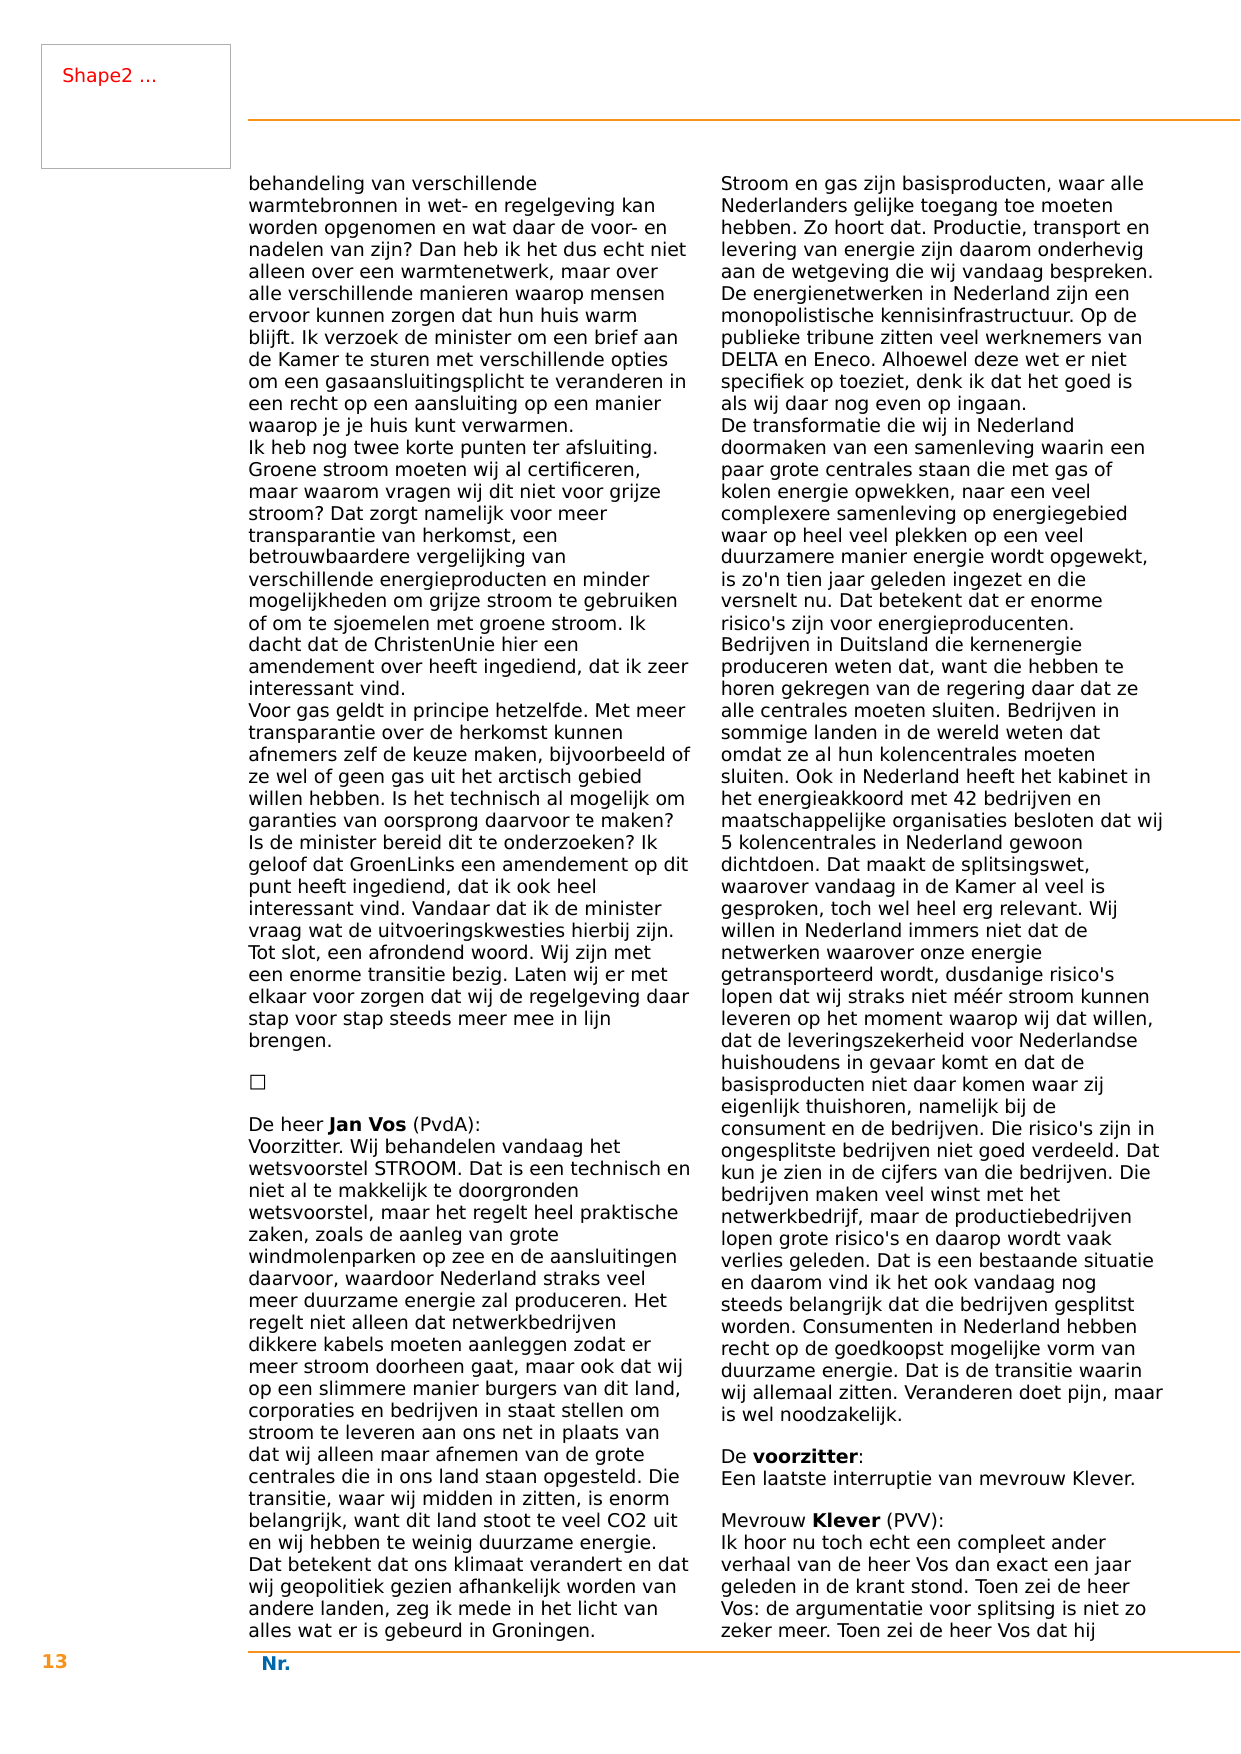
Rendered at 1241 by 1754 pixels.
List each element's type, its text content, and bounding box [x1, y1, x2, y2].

text behandeling van verschillende warmtebronnen in wet- en regelgeving kan worden opgenomen en wat daar de voor- en nadelen van zijn? Dan heb ik het dus echt niet alleen over een warmtenetwerk, maar over alle verschillende manieren waarop mensen ervoor kunnen zorgen dat hun huis warm blijft. Ik verzoek de minister om een brief aan de Kamer te sturen met verschillende opties om een gasaansluitingsplicht te veranderen in een recht op een aansluiting op een manier waarop je je huis kunt verwarmen. [248, 173, 691, 437]
text Tot slot, een afrondend woord. Wij zijn met een enorme transitie bezig. Laten wij er met elkaar voor zorgen dat wij de regelgeving daar stap voor stap steeds meer mee in lijn brengen. [248, 942, 691, 1052]
text Ik hoor nu toch echt een compleet ander verhaal van de heer Vos dan exact een jaar geleden in de krant stond. Toen zei de heer Vos: de argumentatie voor splitsing is niet zo zeker meer. Toen zei de heer Vos dat hij [721, 1532, 1163, 1641]
text Voorzitter. Wij behandelen vandaag het wetsvoorstel STROOM. Dat is een technisch en niet al te makkelijk te doorgronden wetsvoorstel, maar het regelt heel praktische zaken, zoals de aanleg van grote windmolenparken op zee en de aansluitingen daarvoor, waardoor Nederland straks veel meer duurzame energie zal produceren. Het regelt niet alleen dat netwerkbedrijven dikkere kabels moeten aanleggen zodat er meer stroom doorheen gaat, maar ook dat wij op een slimmere manier burgers van dit land, corporaties en bedrijven in staat stellen om stroom te leveren aan ons net in plaats van dat wij alleen maar afnemen van de grote centrales die in ons land staan opgesteld. Die transitie, waar wij midden in zitten, is enorm belangrijk, want dit land stoot te veel CO2 uit en wij hebben te weinig duurzame energie. Dat betekent dat ons klimaat verandert en dat wij geopolitiek gezien afhankelijk worden van andere landen, zeg ik mede in het licht van alles wat er is gebeurd in Groningen. [248, 1136, 691, 1641]
text De heer Jan Vos (PvdA): [248, 1114, 691, 1136]
text Een laatste interruptie van mevrouw Klever. [721, 1468, 1163, 1489]
text Stroom en gas zijn basisproducten, waar alle Nederlanders gelijke toegang toe moeten hebben. Zo hoort dat. Productie, transport en levering van energie zijn daarom onderhevig aan de wetgeving die wij vandaag bespreken. De energienetwerken in Nederland zijn een monopolistische kennisinfrastructuur. Op de publieke tribune zitten veel werknemers van DELTA en Eneco. Alhoewel deze wet er niet specifiek op toeziet, denk ik dat het goed is als wij daar nog even op ingaan. [721, 173, 1163, 414]
text Mevrouw Klever (PVV): [721, 1509, 1163, 1532]
text De transformatie die wij in Nederland doormaken van een samenleving waarin een paar grote centrales staan die met gas of kolen energie opwekken, naar een veel complexere samenleving op energiegebied waar op heel veel plekken op een veel duurzamere manier energie wordt opgewekt, is zo'n tien jaar geleden ingezet en die versnelt nu. Dat betekent dat er enorme risico's zijn voor energieproducenten. Bedrijven in Duitsland die kernenergie produceren weten dat, want die hebben te horen gekregen van de regering daar dat ze alle centrales moeten sluiten. Bedrijven in sommige landen in de wereld weten dat omdat ze al hun kolencentrales moeten sluiten. Ook in Nederland heeft het kabinet in het energieakkoord met 42 bedrijven en maatschappelijke organisaties besloten dat wij 5 kolencentrales in Nederland gewoon dichtdoen. Dat maakt de splitsingswet, waarover vandaag in de Kamer al veel is gesproken, toch wel heel erg relevant. Wij willen in Nederland immers niet dat de netwerken waarover onze energie getransporteerd wordt, dusdanige risico's lopen dat wij straks niet méér stroom kunnen leveren op het moment waarop wij dat willen, dat de leveringszekerheid voor Nederlandse huishoudens in gevaar komt en dat de basisproducten niet daar komen waar zij eigenlijk thuishoren, namelijk bij de consument en de bedrijven. Die risico's zijn in ongesplitste bedrijven niet goed verdeeld. Dat kun je zien in de cijfers van die bedrijven. Die bedrijven maken veel winst met het netwerkbedrijf, maar de productiebedrijven lopen grote risico's en daarop wordt vaak verlies geleden. Dat is een bestaande situatie en daarom vind ik het ook vandaag nog steeds belangrijk dat die bedrijven gesplitst worden. Consumenten in Nederland hebben recht op de goedkoopst mogelijke vorm van duurzame energie. Dat is de transitie waarin wij allemaal zitten. Veranderen doet pijn, maar is wel noodzakelijk. [721, 414, 1163, 1426]
text Voor gas geldt in principe hetzelfde. Met meer transparantie over de herkomst kunnen afnemers zelf de keuze maken, bijvoorbeeld of ze wel of geen gas uit het arctisch gebied willen hebben. Is het technisch al mogelijk om garanties van oorsprong daarvoor te maken? Is de minister bereid dit te onderzoeken? Ik geloof dat GroenLinks een amendement op dit punt heeft ingediend, dat ik ook heel interessant vind. Vandaar dat ik de minister vraag wat de uitvoeringskwesties hierbij zijn. [248, 700, 691, 942]
text De voorzitter: [721, 1446, 1163, 1468]
text ⬜ [248, 1072, 691, 1094]
text Ik heb nog twee korte punten ter afsluiting. Groene stroom moeten wij al certificeren, maar waarom vragen wij dit niet voor grijze stroom? Dat zorgt namelijk voor meer transparantie van herkomst, een betrouwbaardere vergelijking van verschillende energieproducten en minder mogelijkheden om grijze stroom te gebruiken of om te sjoemelen met groene stroom. Ik dacht dat de ChristenUnie hier een amendement over heeft ingediend, dat ik zeer interessant vind. [248, 437, 691, 700]
